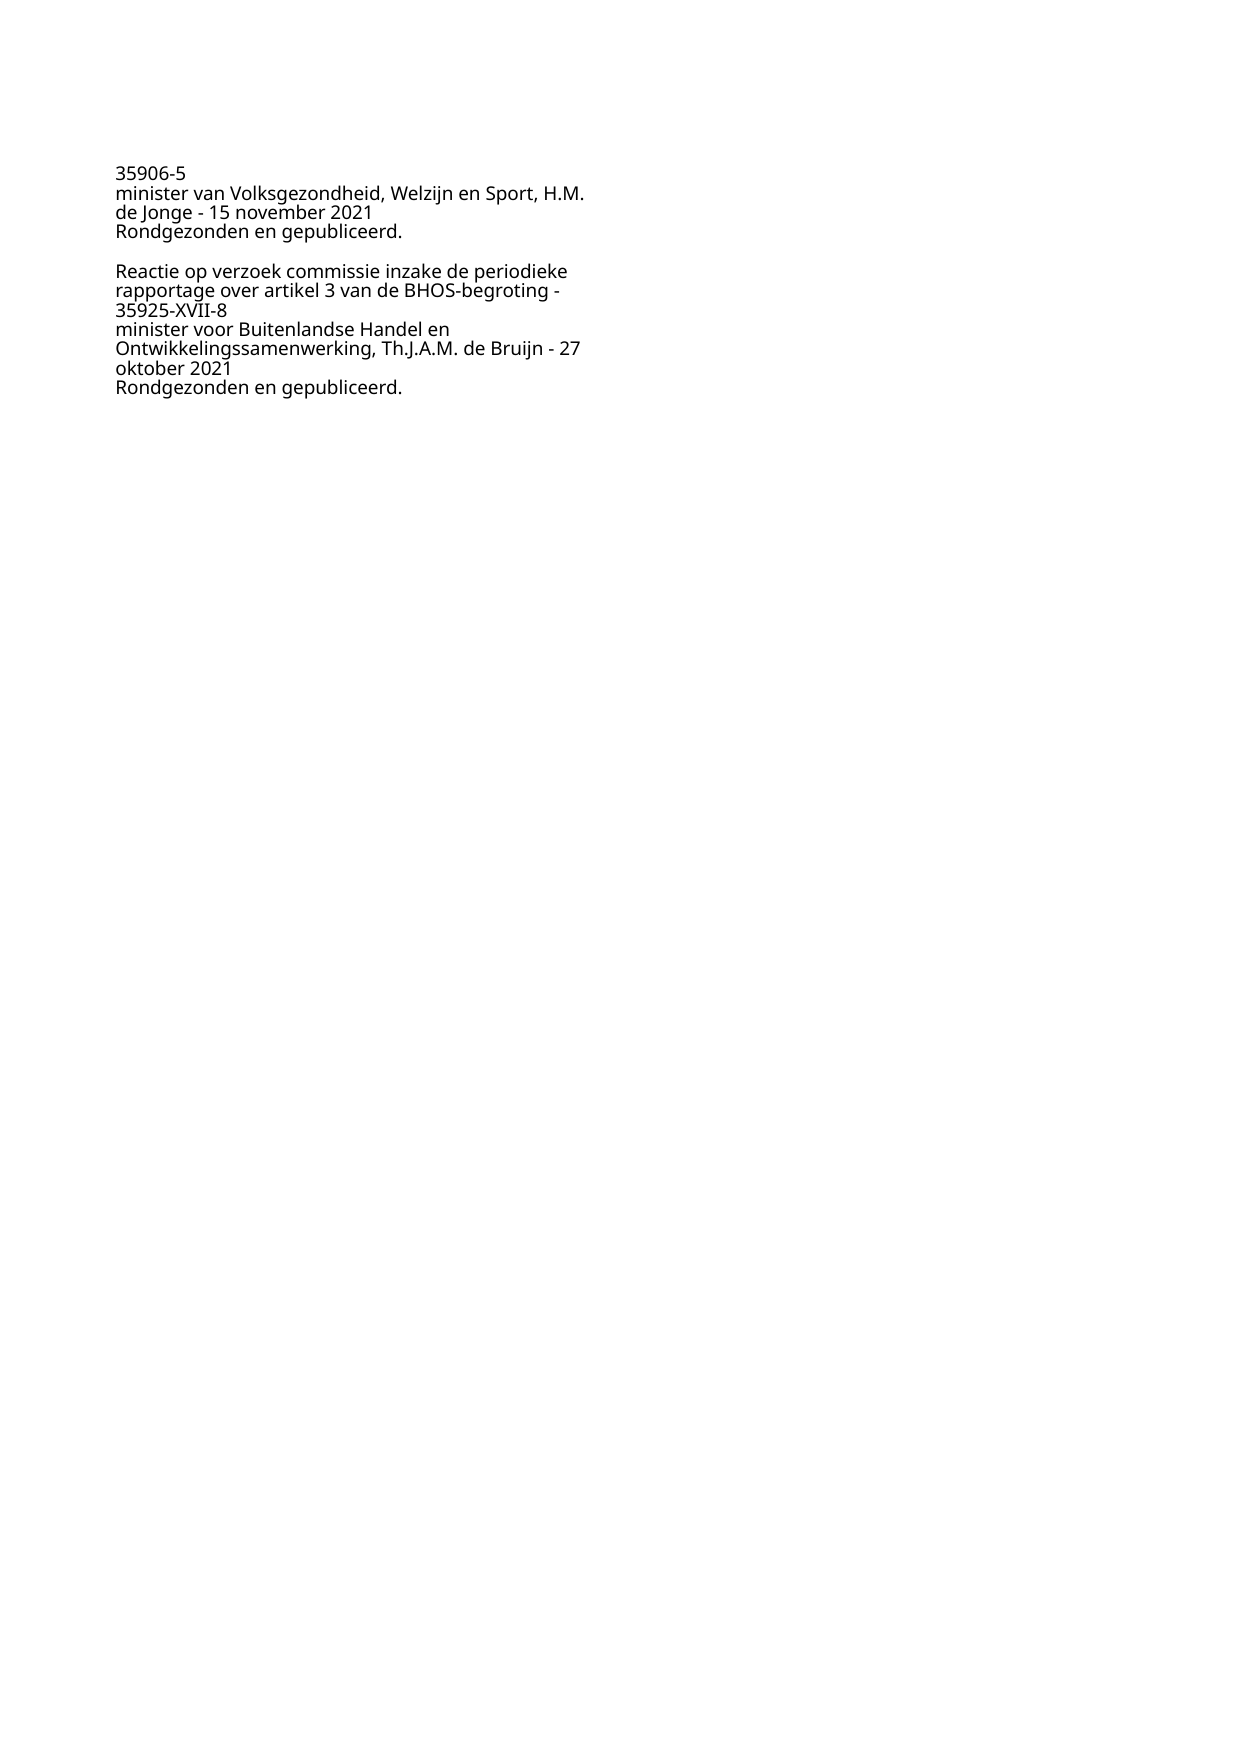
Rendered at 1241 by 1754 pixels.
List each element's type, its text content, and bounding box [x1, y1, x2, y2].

text Reactie op verzoek commissie inzake de periodieke rapportage over artikel 3 van de BHOS-begroting - 35925-XVII-8 [115, 263, 605, 321]
text minister van Volksgezondheid, Welzijn en Sport, H.M. de Jonge - 15 november 2021 [115, 184, 605, 223]
text Rondgezonden en gepubliceerd. [115, 223, 605, 242]
text - 35906-5 [115, 165, 605, 184]
text Rondgezonden en gepubliceerd. [115, 379, 605, 398]
text minister voor Buitenlandse Handel en Ontwikkelingssamenwerking, Th.J.A.M. de Bruijn - 27 oktober 2021 [115, 321, 605, 379]
